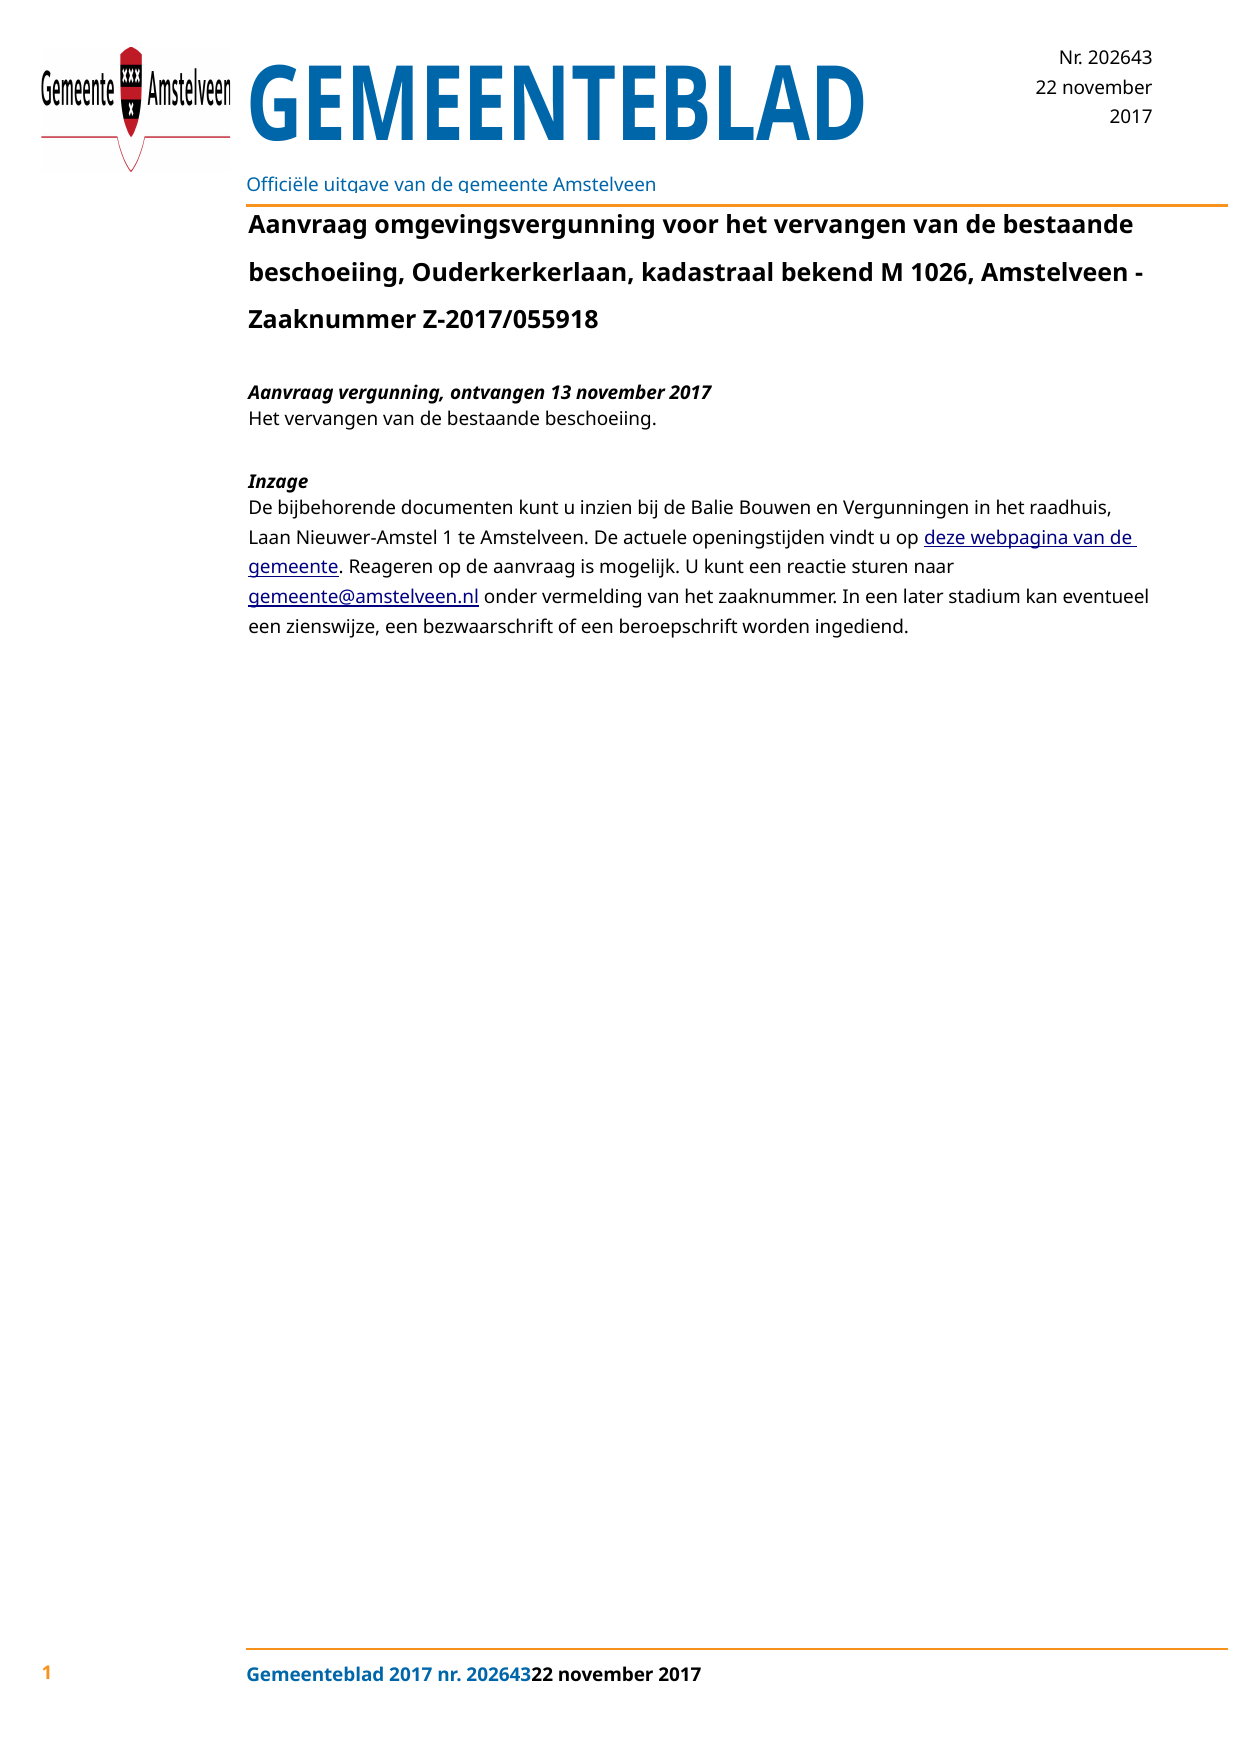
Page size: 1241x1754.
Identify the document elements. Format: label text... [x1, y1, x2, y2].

text Aanvraag omgevingsvergunning voor het vervangen van de bestaande beschoeiing, Ouderkerkerlaan, kadastraal bekend M 1026, Amstelveen - Zaaknummer Z-2017/055918 [248, 207, 1152, 336]
text Aanvraag vergunning, ontvangen 13 november 2017 [248, 379, 1152, 405]
text De bijbehorende documenten kunt u inzien bij de Balie Bouwen en Vergunningen in het raadhuis, Laan Nieuwer-Amstel 1 te Amstelveen. De actuele openingstijden vindt u op deze webpagina van de gemeente. Reageren op de aanvraag is mogelijk. U kunt een reactie sturen naar gemeente@amstelveen.nl onder vermelding van het zaaknummer. In een later stadium kan eventueel een zienswijze, een bezwaarschrift of een beroepschrift worden ingediend. [248, 494, 1152, 638]
picture [41, 47, 231, 172]
text Het vervangen van de bestaande beschoeiing. [248, 405, 1152, 431]
text Inzage [248, 469, 1152, 494]
